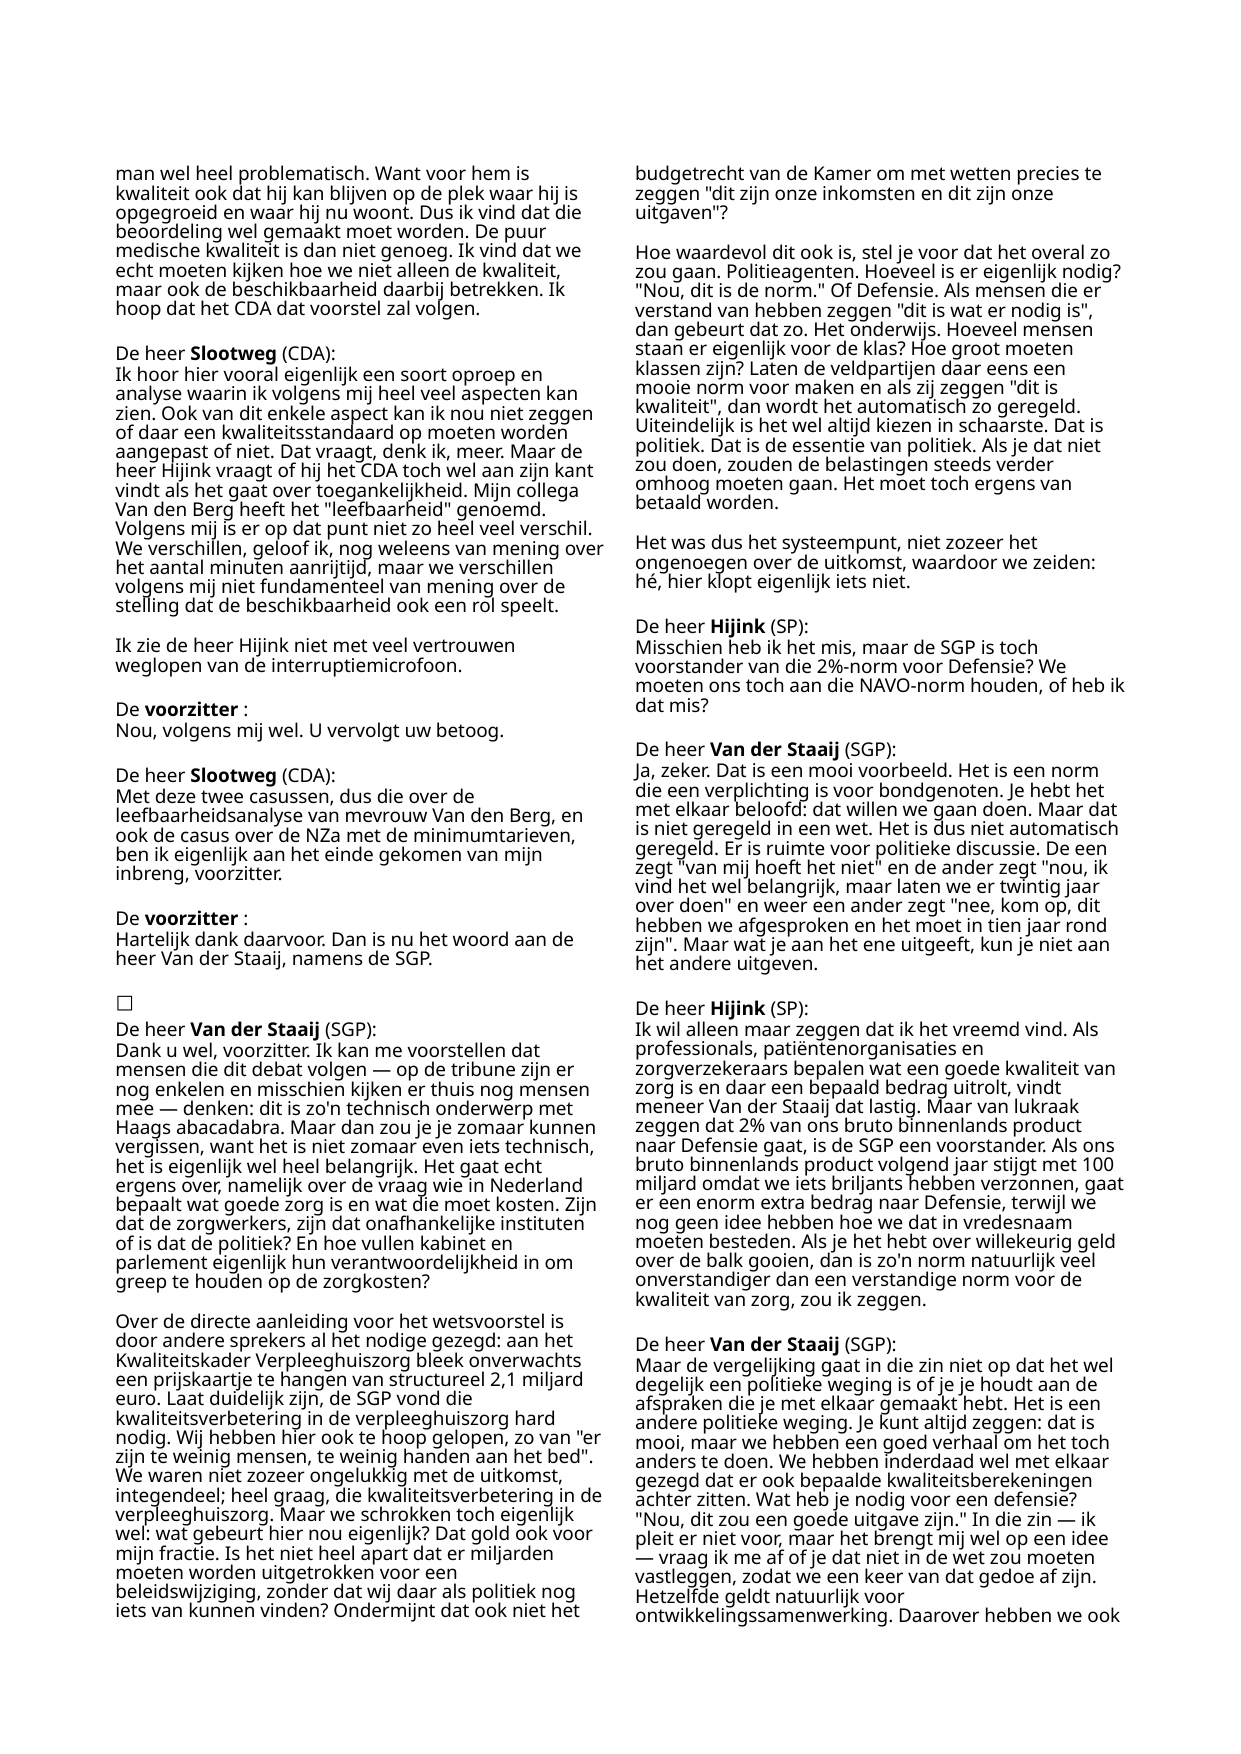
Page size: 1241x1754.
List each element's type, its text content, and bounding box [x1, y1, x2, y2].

text man wel heel problematisch. Want voor hem is kwaliteit ook dat hij kan blijven op de plek waar hij is opgegroeid en waar hij nu woont. Dus ik vind dat die beoordeling wel gemaakt moet worden. De puur medische kwaliteit is dan niet genoeg. Ik vind dat we echt moeten kijken hoe we niet alleen de kwaliteit, maar ook de beschikbaarheid daarbij betrekken. Ik hoop dat het CDA dat voorstel zal volgen. [115, 165, 605, 319]
text De heer Van der Staaij (SGP): [635, 737, 1125, 762]
text Maar de vergelijking gaat in die zin niet op dat het wel degelijk een politieke weging is of je je houdt aan de afspraken die je met elkaar gemaakt hebt. Het is een andere politieke weging. Je kunt altijd zeggen: dat is mooi, maar we hebben een goed verhaal om het toch anders te doen. We hebben inderdaad wel met elkaar gezegd dat er ook bepaalde kwaliteitsberekeningen achter zitten. Wat heb je nodig voor een defensie? "Nou, dit zou een goede uitgave zijn." In die zin — ik pleit er niet voor, maar het brengt mij wel op een idee — vraag ik me af of je dat niet in de wet zou moeten vastleggen, zodat we een keer van dat gedoe af zijn. Hetzelfde geldt natuurlijk voor ontwikkelingssamenwerking. Daarover hebben we ook [635, 1357, 1125, 1626]
text Ik hoor hier vooral eigenlijk een soort oproep en analyse waarin ik volgens mij heel veel aspecten kan zien. Ook van dit enkele aspect kan ik nou niet zeggen of daar een kwaliteitsstandaard op moeten worden aangepast of niet. Dat vraagt, denk ik, meer. Maar de heer Hijink vraagt of hij het CDA toch wel aan zijn kant vindt als het gaat over toegankelijkheid. Mijn collega Van den Berg heeft het "leefbaarheid" genoemd. Volgens mij is er op dat punt niet zo heel veel verschil. We verschillen, geloof ik, nog weleens van mening over het aantal minuten aanrijtijd, maar we verschillen volgens mij niet fundamenteel van mening over de stelling dat de beschikbaarheid ook een rol speelt. [115, 366, 605, 617]
text Ja, zeker. Dat is een mooi voorbeeld. Het is een norm die een verplichting is voor bondgenoten. Je hebt het met elkaar beloofd: dat willen we gaan doen. Maar dat is niet geregeld in een wet. Het is dus niet automatisch geregeld. Er is ruimte voor politieke discussie. De een zegt "van mij hoeft het niet" en de ander zegt "nou, ik vind het wel belangrijk, maar laten we er twintig jaar over doen" en weer een ander zegt "nee, kom op, dit hebben we afgesproken en het moet in tien jaar rond zijn". Maar wat je aan het ene uitgeeft, kun je niet aan het andere uitgeven. [635, 762, 1125, 974]
text De voorzitter : [115, 697, 605, 722]
text De heer Van der Staaij (SGP): [115, 1016, 605, 1042]
text De heer Hijink (SP): [635, 995, 1125, 1021]
text Hartelijk dank daarvoor. Dan is nu het woord aan de heer Van der Staaij, namens de SGP. [115, 931, 605, 970]
text De heer Hijink (SP): [635, 613, 1125, 639]
text De voorzitter : [115, 905, 605, 931]
text Dank u wel, voorzitter. Ik kan me voorstellen dat mensen die dit debat volgen — op de tribune zijn er nog enkelen en misschien kijken er thuis nog mensen mee — denken: dit is zo'n technisch onderwerp met Haags abacadabra. Maar dan zou je je zomaar kunnen vergissen, want het is niet zomaar even iets technisch, het is eigenlijk wel heel belangrijk. Het gaat echt ergens over, namelijk over de vraag wie in Nederland bepaalt wat goede zorg is en wat die moet kosten. Zijn dat de zorgwerkers, zijn dat onafhankelijke instituten of is dat de politiek? En hoe vullen kabinet en parlement eigenlijk hun verantwoordelijkheid in om greep te houden op de zorgkosten? [115, 1042, 605, 1292]
text De heer Slootweg (CDA): [115, 340, 605, 366]
text Met deze twee casussen, dus die over de leefbaarheidsanalyse van mevrouw Van den Berg, en ook de casus over de NZa met de minimumtarieven, ben ik eigenlijk aan het einde gekomen van mijn inbreng, voorzitter. [115, 788, 605, 884]
text Het was dus het systeempunt, niet zozeer het ongenoegen over de uitkomst, waardoor we zeiden: hé, hier klopt eigenlijk iets niet. [635, 534, 1125, 592]
text Hoe waardevol dit ook is, stel je voor dat het overal zo zou gaan. Politieagenten. Hoeveel is er eigenlijk nodig? "Nou, dit is de norm." Of Defensie. Als mensen die er verstand van hebben zeggen "dit is wat er nodig is", dan gebeurt dat zo. Het onderwijs. Hoeveel mensen staan er eigenlijk voor de klas? Hoe groot moeten klassen zijn? Laten de veldpartijen daar eens een mooie norm voor maken en als zij zeggen "dit is kwaliteit", dan wordt het automatisch zo geregeld. Uiteindelijk is het wel altijd kiezen in schaarste. Dat is politiek. Dat is de essentie van politiek. Als je dat niet zou doen, zouden de belastingen steeds verder omhoog moeten gaan. Het moet toch ergens van betaald worden. [635, 244, 1125, 514]
text ⬜ [115, 991, 605, 1016]
text Ik zie de heer Hijink niet met veel vertrouwen weglopen van de interruptiemicrofoon. [115, 637, 605, 676]
text Ik wil alleen maar zeggen dat ik het vreemd vind. Als professionals, patiëntenorganisaties en zorgverzekeraars bepalen wat een goede kwaliteit van zorg is en daar een bepaald bedrag uitrolt, vindt meneer Van der Staaij dat lastig. Maar van lukraak zeggen dat 2% van ons bruto binnenlands product naar Defensie gaat, is de SGP een voorstander. Als ons bruto binnenlands product volgend jaar stijgt met 100 miljard omdat we iets briljants hebben verzonnen, gaat er een enorm extra bedrag naar Defensie, terwijl we nog geen idee hebben hoe we dat in vredesnaam moeten besteden. Als je het hebt over willekeurig geld over de balk gooien, dan is zo'n norm natuurlijk veel onverstandiger dan een verstandige norm voor de kwaliteit van zorg, zou ik zeggen. [635, 1021, 1125, 1310]
text Misschien heb ik het mis, maar de SGP is toch voorstander van die 2%-norm voor Defensie? We moeten ons toch aan die NAVO-norm houden, of heb ik dat mis? [635, 639, 1125, 716]
text budgetrecht van de Kamer om met wetten precies te zeggen "dit zijn onze inkomsten en dit zijn onze uitgaven"? [635, 165, 1125, 223]
text De heer Van der Staaij (SGP): [635, 1331, 1125, 1357]
text De heer Slootweg (CDA): [115, 762, 605, 788]
text Over de directe aanleiding voor het wetsvoorstel is door andere sprekers al het nodige gezegd: aan het Kwaliteitskader Verpleeghuiszorg bleek onverwachts een prijskaartje te hangen van structureel 2,1 miljard euro. Laat duidelijk zijn, de SGP vond die kwaliteitsverbetering in de verpleeghuiszorg hard nodig. Wij hebben hier ook te hoop gelopen, zo van "er zijn te weinig mensen, te weinig handen aan het bed". We waren niet zozeer ongelukkig met de uitkomst, integendeel; heel graag, die kwaliteitsverbetering in de verpleeghuiszorg. Maar we schrokken toch eigenlijk wel: wat gebeurt hier nou eigenlijk? Dat gold ook voor mijn fractie. Is het niet heel apart dat er miljarden moeten worden uitgetrokken voor een beleidswijziging, zonder dat wij daar als politiek nog iets van kunnen vinden? Ondermijnt dat ook niet het [115, 1313, 605, 1622]
text Nou, volgens mij wel. U vervolgt uw betoog. [115, 722, 605, 742]
